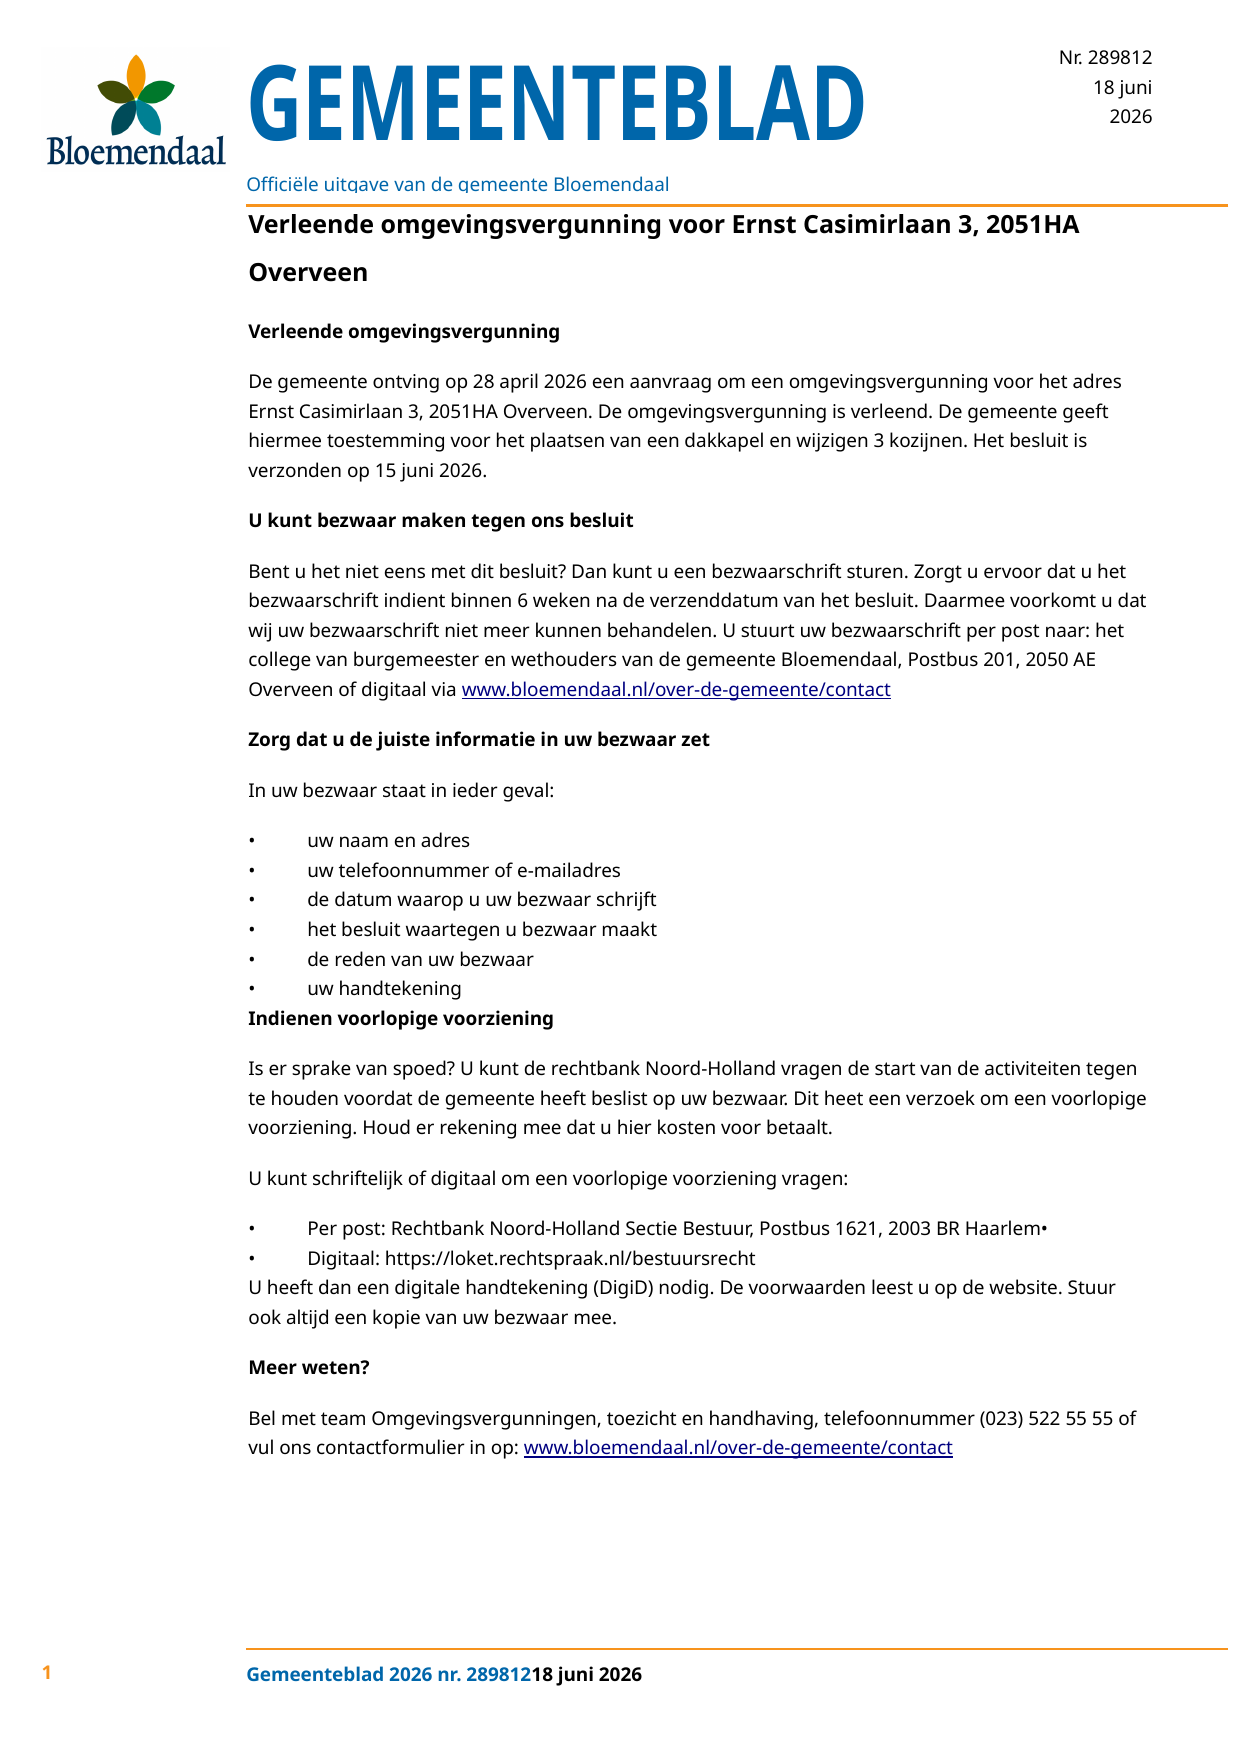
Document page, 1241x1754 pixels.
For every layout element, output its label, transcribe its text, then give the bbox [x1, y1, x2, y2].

text In uw bezwaar staat in ieder geval: [248, 777, 1152, 803]
text U kunt bezwaar maken tegen ons besluit [248, 507, 1152, 533]
list de datum waarop u uw bezwaar schrijft [248, 887, 1152, 912]
text Is er sprake van spoed? U kunt de rechtbank Noord-Holland vragen de start van de activiteiten tegen te houden voordat de gemeente heeft beslist op uw bezwaar. Dit heet een verzoek om een voorlopige voorziening. Houd er rekening mee dat u hier kosten voor betaalt. [248, 1055, 1152, 1140]
list Per post: Rechtbank Noord-Holland Sectie Bestuur, Postbus 1621, 2003 BR Haarlem• [248, 1215, 1152, 1241]
list uw telefoonnummer of e-mailadres [248, 857, 1152, 883]
text Zorg dat u de juiste informatie in uw bezwaar zet [248, 727, 1152, 752]
text Indienen voorlopige voorziening [248, 1005, 1152, 1031]
list het besluit waartegen u bezwaar maakt [248, 916, 1152, 942]
text U kunt schriftelijk of digitaal om een voorlopige voorziening vragen: [248, 1165, 1152, 1191]
list Digitaal: https://loket.rechtspraak.nl/bestuursrecht [248, 1245, 1152, 1271]
list uw handtekening [248, 975, 1152, 1001]
text Bel met team Omgevingsvergunningen, toezicht en handhaving, telefoonnummer (023) 522 55 55 of vul ons contactformulier in op: www.bloemendaal.nl/over-de-gemeente/contact [248, 1405, 1152, 1460]
picture [41, 47, 231, 172]
list de reden van uw bezwaar [248, 946, 1152, 972]
text Meer weten? [248, 1354, 1152, 1380]
text U heeft dan een digitale handtekening (DigiD) nodig. De voorwaarden leest u op de website. Stuur ook altijd een kopie van uw bezwaar mee. [248, 1274, 1152, 1330]
text Verleende omgevingsvergunning [248, 318, 1152, 344]
text Bent u het niet eens met dit besluit? Dan kunt u een bezwaarschrift sturen. Zorgt u ervoor dat u het bezwaarschrift indient binnen 6 weken na de verzenddatum van het besluit. Daarmee voorkomt u dat wij uw bezwaarschrift niet meer kunnen behandelen. U stuurt uw bezwaarschrift per post naar: het college van burgemeester en wethouders van de gemeente Bloemendaal, Postbus 201, 2050 AE Overveen of digitaal via www.bloemendaal.nl/over-de-gemeente/contact [248, 558, 1152, 702]
list uw naam en adres [248, 827, 1152, 853]
text Verleende omgevingsvergunning voor Ernst Casimirlaan 3, 2051HA Overveen [248, 207, 1152, 288]
text De gemeente ontving op 28 april 2026 een aanvraag om een omgevingsvergunning voor het adres Ernst Casimirlaan 3, 2051HA Overveen. De omgevingsvergunning is verleend. De gemeente geeft hiermee toestemming voor het plaatsen van een dakkapel en wijzigen 3 kozijnen. Het besluit is verzonden op 15 juni 2026. [248, 368, 1152, 483]
